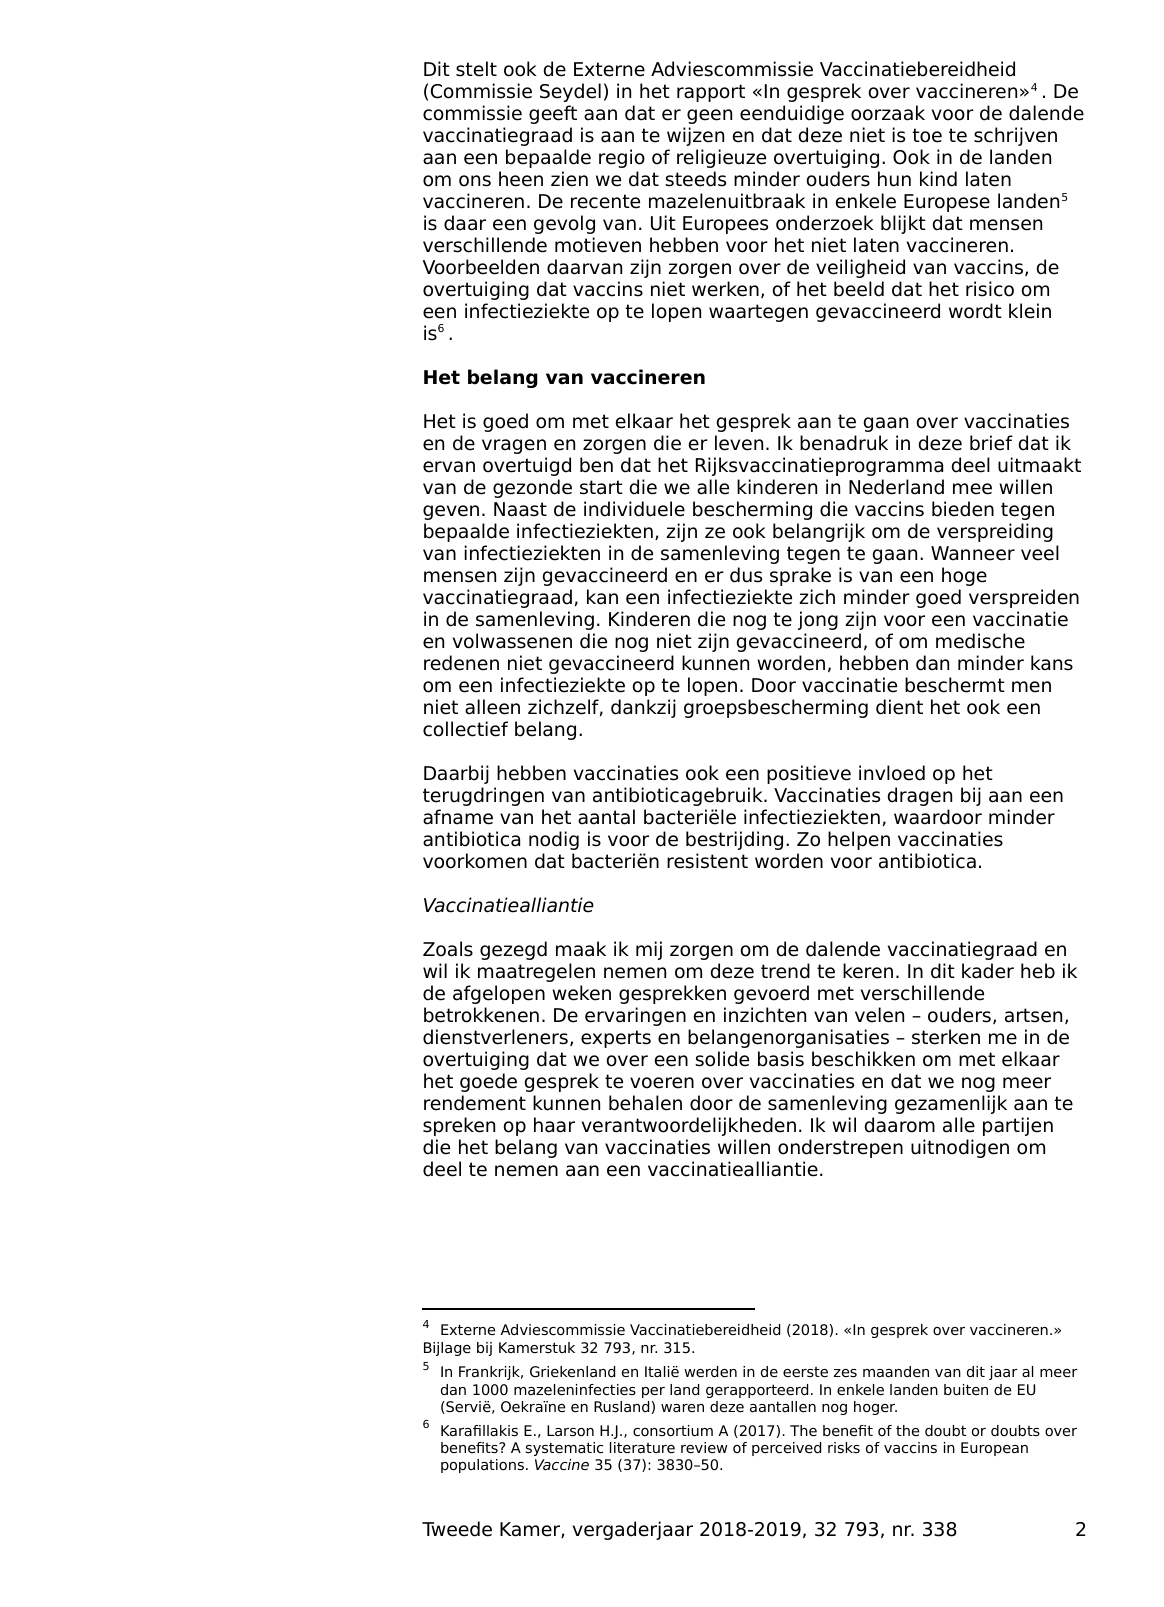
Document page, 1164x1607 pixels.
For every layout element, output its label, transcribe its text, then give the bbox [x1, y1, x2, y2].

text Daarbij hebben vaccinaties ook een positieve invloed op het terugdringen van antibioticagebruik. Vaccinaties dragen bij aan een afname van het aantal bacteriële infectieziekten, waardoor minder antibiotica nodig is voor de bestrijding. Zo helpen vaccinaties voorkomen dat bacteriën resistent worden voor antibiotica. [422, 763, 1087, 873]
subtitle Vaccinatiealliantie [422, 895, 1087, 917]
text Zoals gezegd maak ik mij zorgen om de dalende vaccinatiegraad en wil ik maatregelen nemen om deze trend te keren. In dit kader heb ik de afgelopen weken gesprekken gevoerd met verschillende betrokkenen. De ervaringen en inzichten van velen – ouders, artsen, dienstverleners, experts en belangenorganisaties – sterken me in de overtuiging dat we over een solide basis beschikken om met elkaar het goede gesprek te voeren over vaccinaties en dat we nog meer rendement kunnen behalen door de samenleving gezamenlijk aan te spreken op haar verantwoordelijkheden. Ik wil daarom alle partijen die het belang van vaccinaties willen onderstrepen uitnodigen om deel te nemen aan een vaccinatiealliantie. [422, 939, 1087, 1181]
subtitle Het belang van vaccineren [422, 367, 1087, 389]
text Dit stelt ook de Externe Adviescommissie Vaccinatiebereidheid (Commissie Seydel) in het rapport «In gesprek over vaccineren». De commissie geeft aan dat er geen eenduidige oorzaak voor de dalende vaccinatiegraad is aan te wijzen en dat deze niet is toe te schrijven aan een bepaalde regio of religieuze overtuiging. Ook in de landen om ons heen zien we dat steeds minder ouders hun kind laten vaccineren. De recente mazelenuitbraak in enkele Europese landen is daar een gevolg van. Uit Europees onderzoek blijkt dat mensen verschillende motieven hebben voor het niet laten vaccineren. Voorbeelden daarvan zijn zorgen over de veiligheid van vaccins, de overtuiging dat vaccins niet werken, of het beeld dat het risico om een infectieziekte op te lopen waartegen gevaccineerd wordt klein is. [422, 59, 1087, 345]
text Bijlage bij Kamerstuk 32 793, nr. 315. [422, 1340, 1087, 1357]
text In Frankrijk, Griekenland en Italië werden in de eerste zes maanden van dit jaar al meer dan 1000 mazeleninfecties per land gerapporteerd. In enkele landen buiten de EU (Servië, Oekraïne en Rusland) waren deze aantallen nog hoger. [422, 1360, 1087, 1416]
text Externe Adviescommissie Vaccinatiebereidheid (2018). «In gesprek over vaccineren.» [422, 1318, 1087, 1340]
text Karafillakis E., Larson H.J., consortium A (2017). The benefit of the doubt or doubts over benefits? A systematic literature review of perceived risks of vaccins in European populations. Vaccine 35 (37): 3830–50. [422, 1418, 1087, 1474]
text Het is goed om met elkaar het gesprek aan te gaan over vaccinaties en de vragen en zorgen die er leven. Ik benadruk in deze brief dat ik ervan overtuigd ben dat het Rijksvaccinatieprogramma deel uitmaakt van de gezonde start die we alle kinderen in Nederland mee willen geven. Naast de individuele bescherming die vaccins bieden tegen bepaalde infectieziekten, zijn ze ook belangrijk om de verspreiding van infectieziekten in de samenleving tegen te gaan. Wanneer veel mensen zijn gevaccineerd en er dus sprake is van een hoge vaccinatiegraad, kan een infectieziekte zich minder goed verspreiden in de samenleving. Kinderen die nog te jong zijn voor een vaccinatie en volwassenen die nog niet zijn gevaccineerd, of om medische redenen niet gevaccineerd kunnen worden, hebben dan minder kans om een infectieziekte op te lopen. Door vaccinatie beschermt men niet alleen zichzelf, dankzij groepsbescherming dient het ook een collectief belang. [422, 411, 1087, 741]
